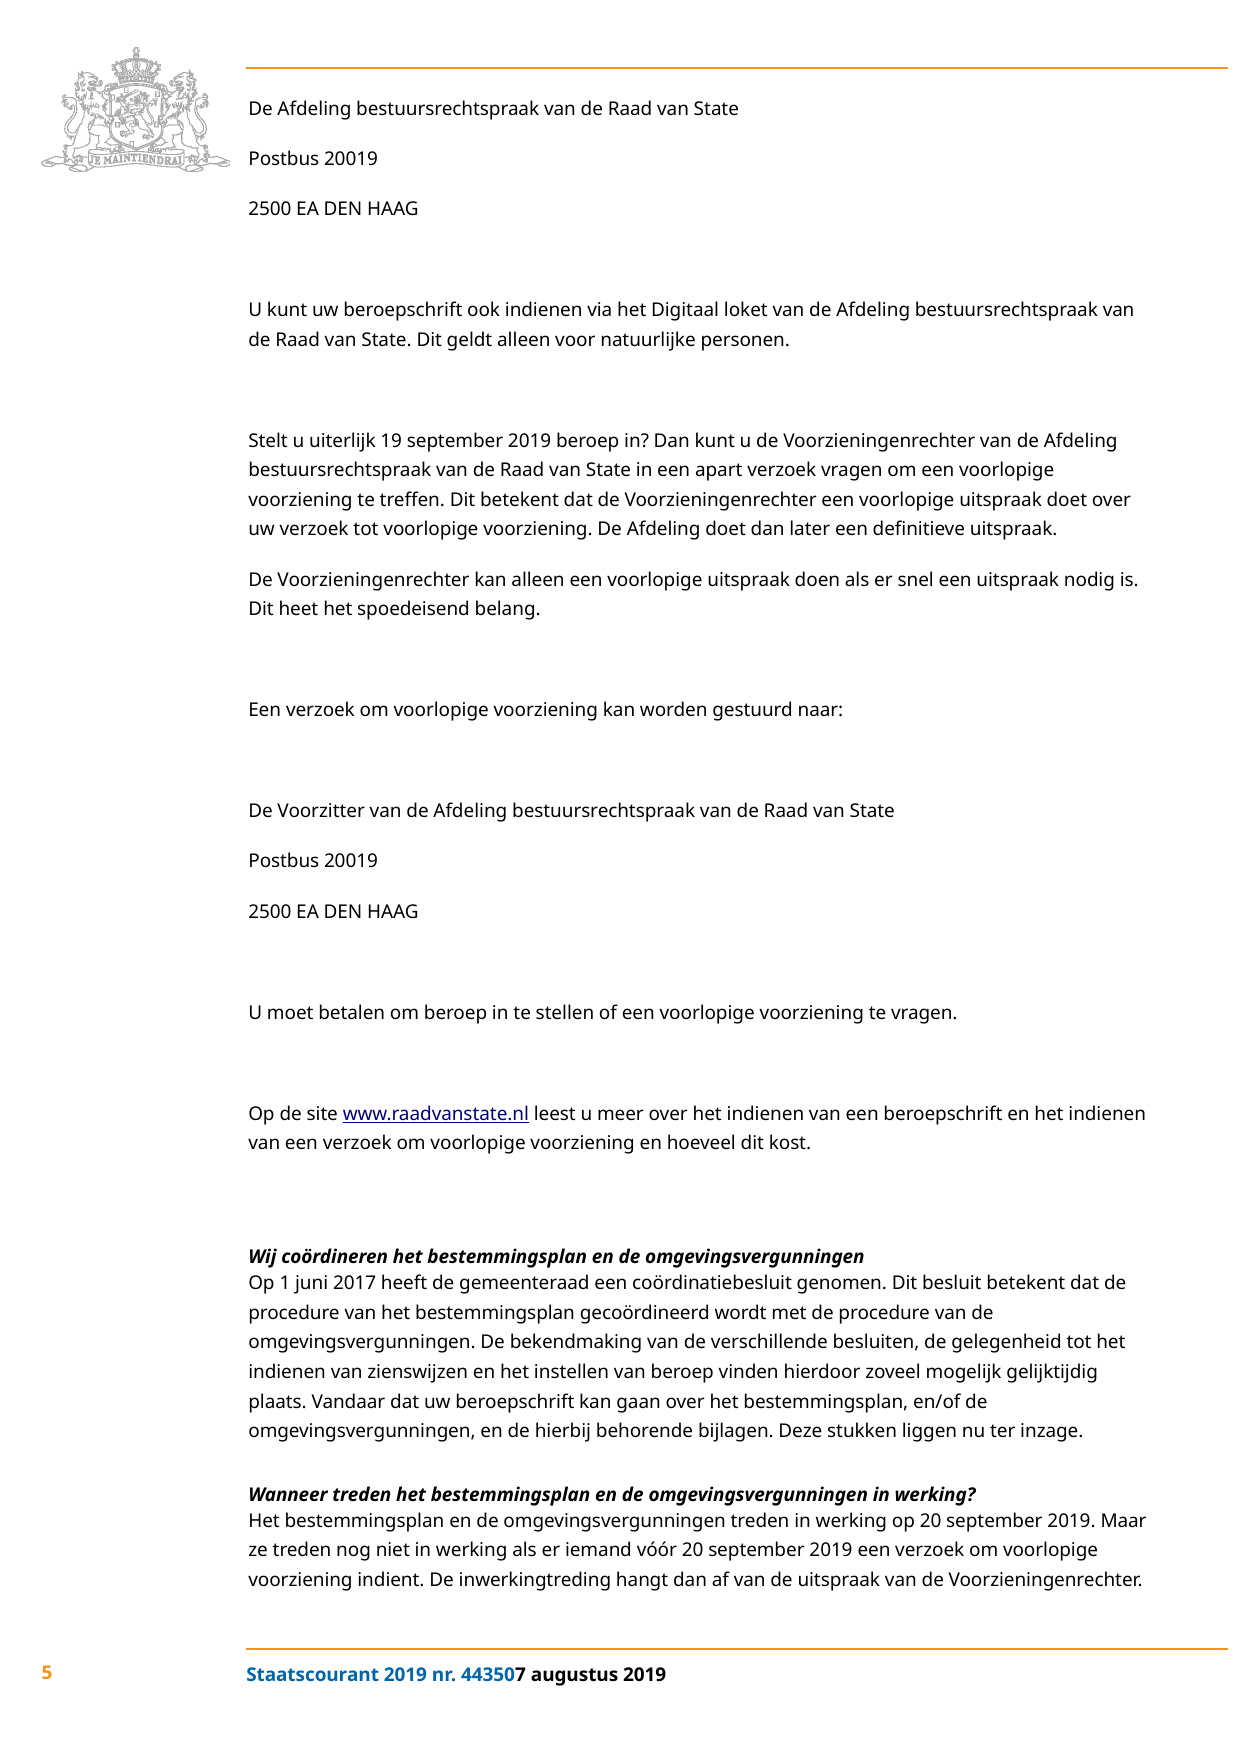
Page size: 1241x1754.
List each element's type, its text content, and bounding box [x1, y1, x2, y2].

text Wanneer treden het bestemmingsplan en de omgevingsvergunningen in werking? [248, 1481, 1152, 1507]
text Een verzoek om voorlopige voorziening kan worden gestuurd naar: [248, 696, 1152, 722]
text Postbus 20019 [248, 848, 1152, 873]
text 2500 EA DEN HAAG [248, 898, 1152, 924]
text De Afdeling bestuursrechtspraak van de Raad van State [248, 95, 1152, 121]
text Op de site www.raadvanstate.nl leest u meer over het indienen van een beroepschrift en het indienen van een verzoek om voorlopige voorziening en hoeveel dit kost. [248, 1100, 1152, 1155]
text 2500 EA DEN HAAG [248, 196, 1152, 221]
picture [41, 47, 231, 172]
text Stelt u uiterlijk 19 september 2019 beroep in? Dan kunt u de Voorzieningenrechter van de Afdeling bestuursrechtspraak van de Raad van State in een apart verzoek vragen om een voorlopige voorziening te treffen. Dit betekent dat de Voorzieningenrechter een voorlopige uitspraak doet over uw verzoek tot voorlopige voorziening. De Afdeling doet dan later een definitieve uitspraak. [248, 427, 1152, 541]
text Op 1 juni 2017 heeft de gemeenteraad een coördinatiebesluit genomen. Dit besluit betekent dat de procedure van het bestemmingsplan gecoördineerd wordt met de procedure van de omgevingsvergunningen. De bekendmaking van de verschillende besluiten, de gelegenheid tot het indienen van zienswijzen en het instellen van beroep vinden hierdoor zoveel mogelijk gelijktijdig plaats. Vandaar dat uw beroepschrift kan gaan over het bestemmingsplan, en/of de omgevingsvergunningen, en de hierbij behorende bijlagen. Deze stukken liggen nu ter inzage. [248, 1269, 1152, 1443]
text Het bestemmingsplan en de omgevingsvergunningen treden in werking op 20 september 2019. Maar ze treden nog niet in werking als er iemand vóór 20 september 2019 een verzoek om voorlopige voorziening indient. De inwerkingtreding hangt dan af van de uitspraak van de Voorzieningenrechter. [248, 1507, 1152, 1592]
text U moet betalen om beroep in te stellen of een voorlopige voorziening te vragen. [248, 999, 1152, 1025]
text De Voorzitter van de Afdeling bestuursrechtspraak van de Raad van State [248, 797, 1152, 823]
text Postbus 20019 [248, 145, 1152, 171]
text U kunt uw beroepschrift ook indienen via het Digitaal loket van de Afdeling bestuursrechtspraak van de Raad van State. Dit geldt alleen voor natuurlijke personen. [248, 296, 1152, 352]
text Wij coördineren het bestemmingsplan en de omgevingsvergunningen [248, 1244, 1152, 1269]
text De Voorzieningenrechter kan alleen een voorlopige uitspraak doen als er snel een uitspraak nodig is. Dit heet het spoedeisend belang. [248, 566, 1152, 621]
